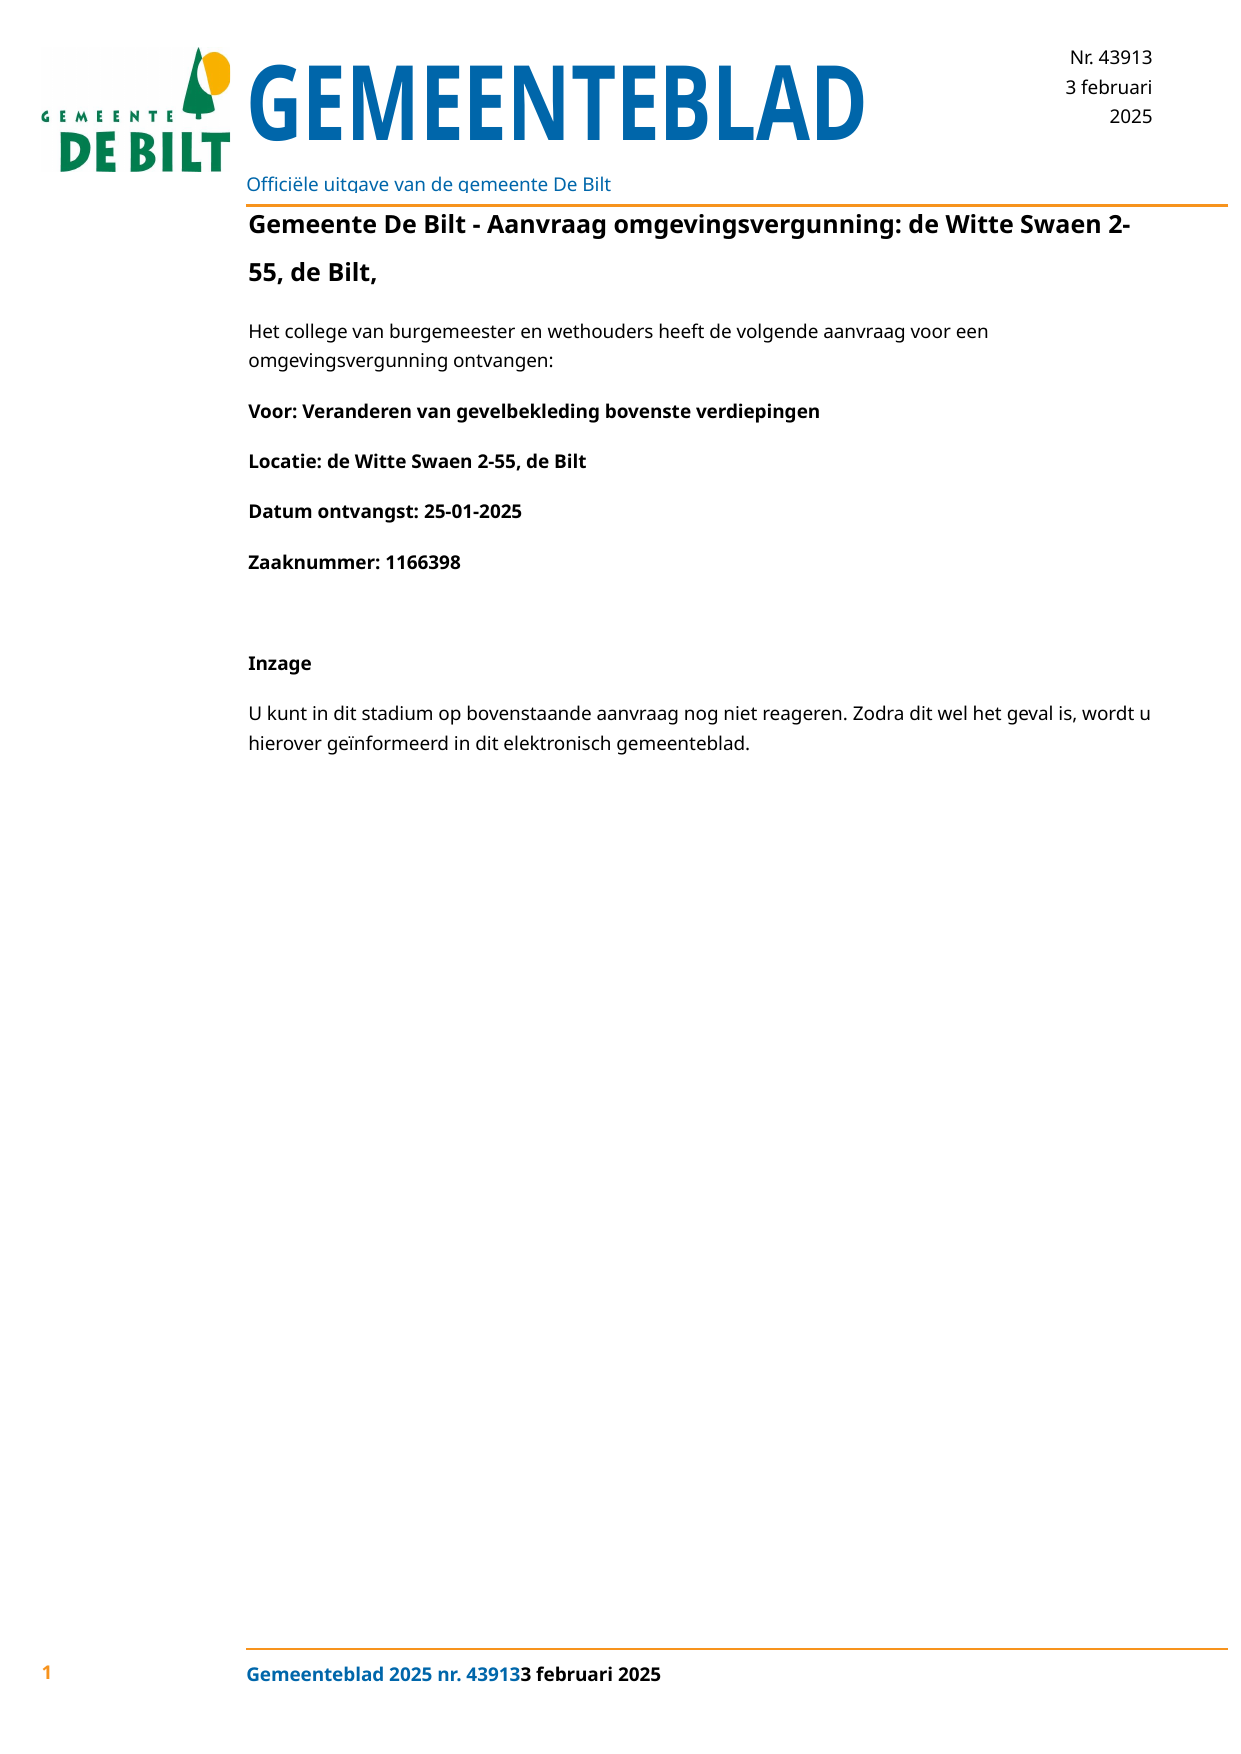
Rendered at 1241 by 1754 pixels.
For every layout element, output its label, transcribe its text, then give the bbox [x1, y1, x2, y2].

picture [41, 47, 231, 172]
text Inzage [248, 650, 1152, 676]
text Voor: Veranderen van gevelbekleding bovenste verdiepingen [248, 398, 1152, 424]
text Het college van burgemeester en wethouders heeft de volgende aanvraag voor een omgevingsvergunning ontvangen: [248, 318, 1152, 373]
text U kunt in dit stadium op bovenstaande aanvraag nog niet reageren. Zodra dit wel het geval is, wordt u hierover geïnformeerd in dit elektronisch gemeenteblad. [248, 700, 1152, 756]
text Locatie: de Witte Swaen 2-55, de Bilt [248, 448, 1152, 474]
text Zaaknummer: 1166398 [248, 549, 1152, 575]
text Datum ontvangst: 25-01-2025 [248, 499, 1152, 524]
text Gemeente De Bilt - Aanvraag omgevingsvergunning: de Witte Swaen 2-55, de Bilt, [248, 207, 1152, 288]
